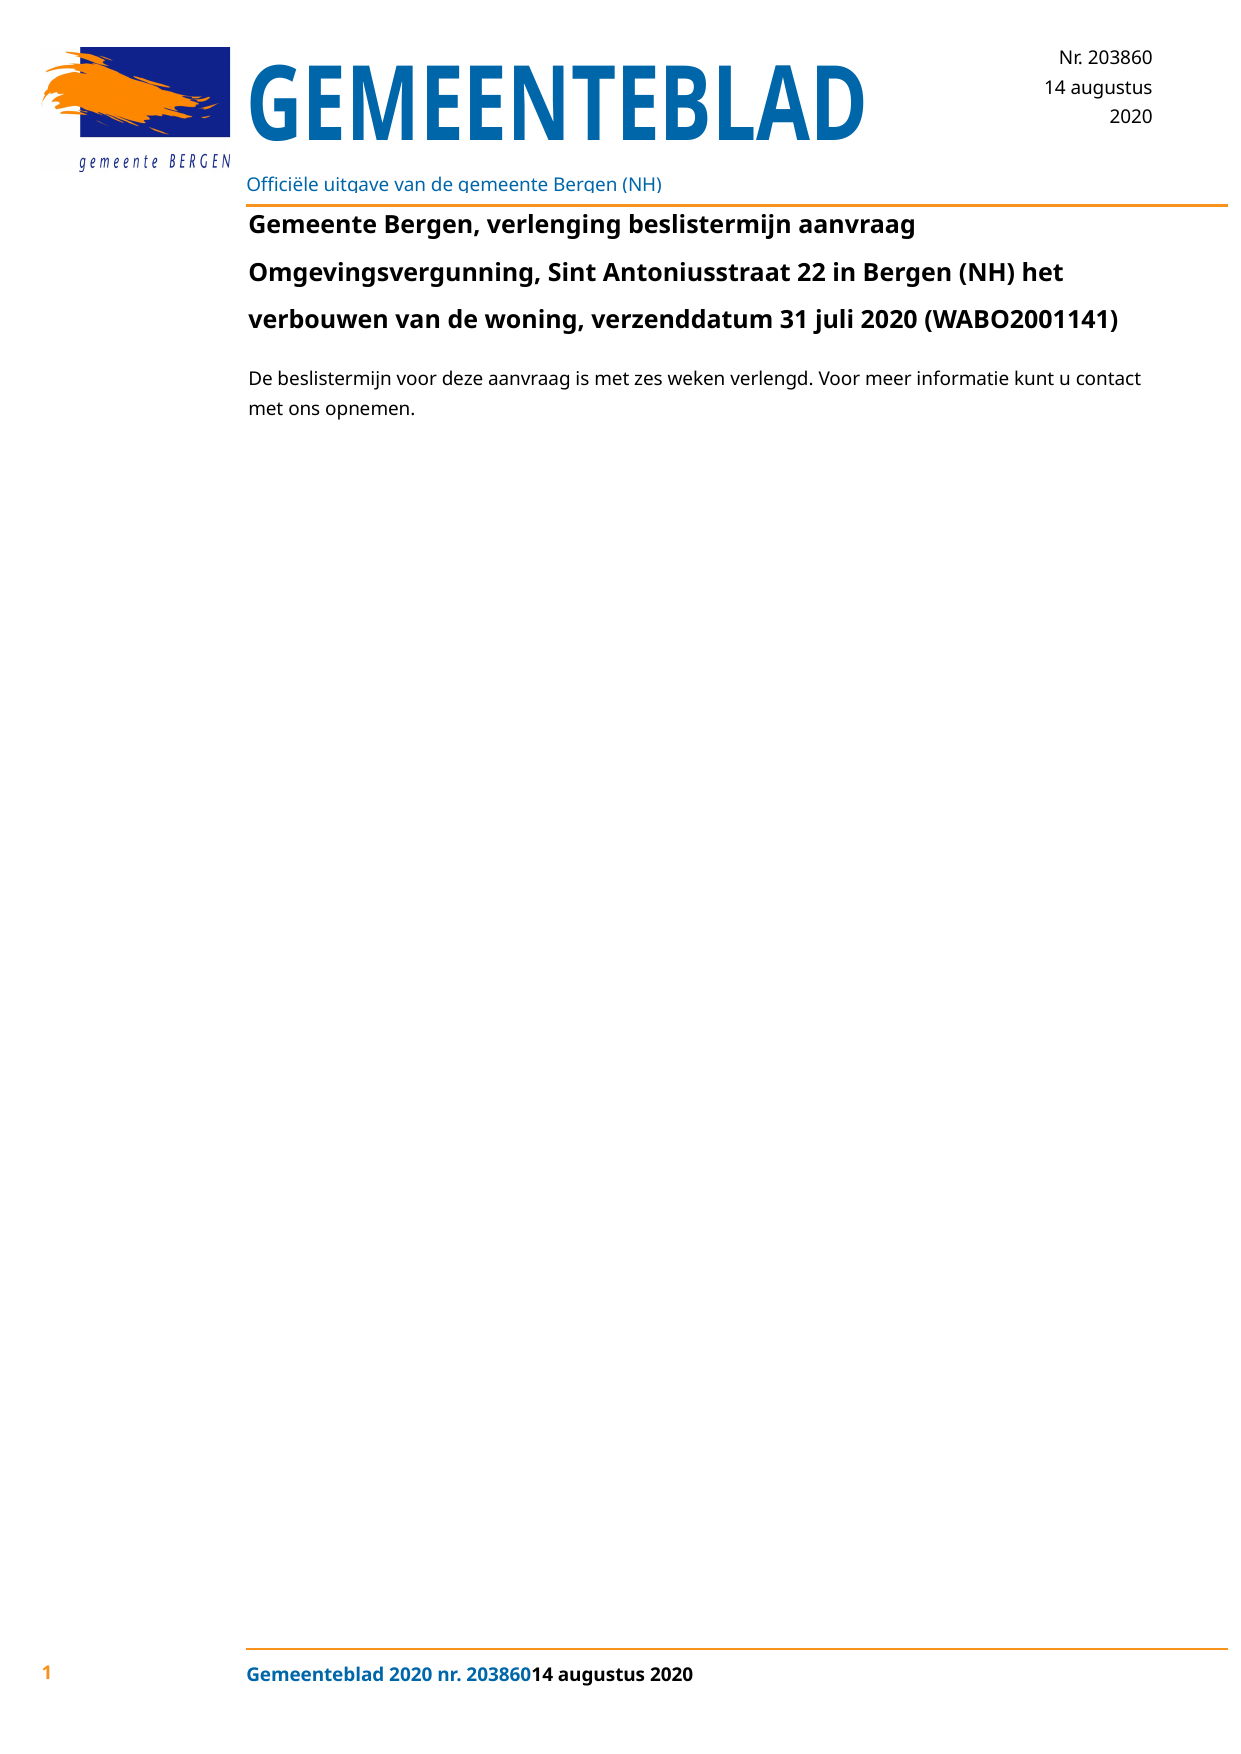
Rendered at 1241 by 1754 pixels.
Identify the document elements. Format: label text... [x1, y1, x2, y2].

text De beslistermijn voor deze aanvraag is met zes weken verlengd. Voor meer informatie kunt u contact met ons opnemen. [248, 366, 1152, 421]
picture [41, 47, 231, 172]
text Gemeente Bergen, verlenging beslistermijn aanvraag Omgevingsvergunning, Sint Antoniusstraat 22 in Bergen (NH) het verbouwen van de woning, verzenddatum 31 juli 2020 (WABO2001141) [248, 207, 1152, 336]
